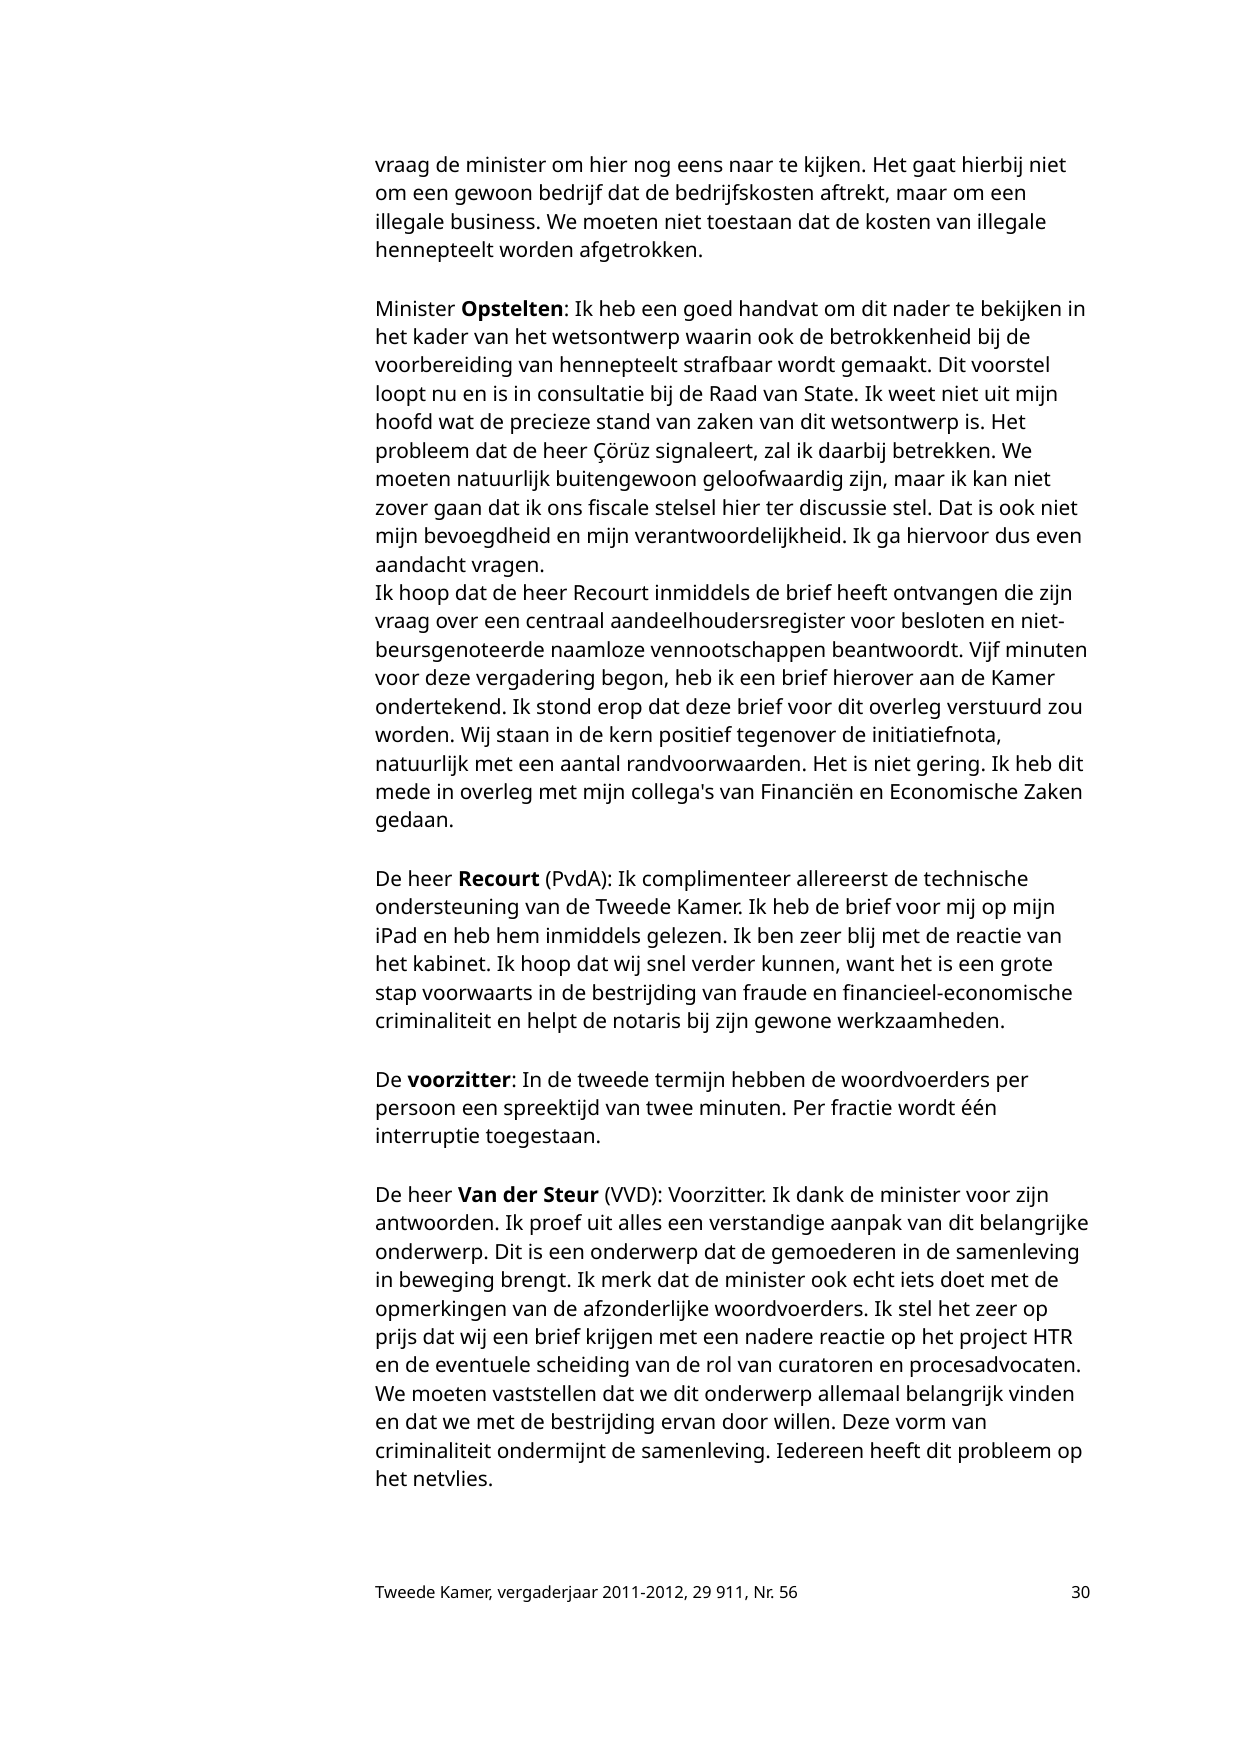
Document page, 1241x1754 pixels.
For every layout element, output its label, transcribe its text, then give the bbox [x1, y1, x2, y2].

text Ik hoop dat de heer Recourt inmiddels de brief heeft ontvangen die zijn vraag over een centraal aandeelhoudersregister voor besloten en niet-beursgenoteerde naamloze vennootschappen beantwoordt. Vijf minuten voor deze vergadering begon, heb ik een brief hierover aan de Kamer ondertekend. Ik stond erop dat deze brief voor dit overleg verstuurd zou worden. Wij staan in de kern positief tegenover de initiatiefnota, natuurlijk met een aantal randvoorwaarden. Het is niet gering. Ik heb dit mede in overleg met mijn collega's van Financiën en Economische Zaken gedaan. [375, 578, 1090, 834]
text De heer Recourt (PvdA): Ik complimenteer allereerst de technische ondersteuning van de Tweede Kamer. Ik heb de brief voor mij op mijn iPad en heb hem inmiddels gelezen. Ik ben zeer blij met de reactie van het kabinet. Ik hoop dat wij snel verder kunnen, want het is een grote stap voorwaarts in de bestrijding van fraude en financieel-economische criminaliteit en helpt de notaris bij zijn gewone werkzaamheden. [375, 864, 1090, 1035]
text vraag de minister om hier nog eens naar te kijken. Het gaat hierbij niet om een gewoon bedrijf dat de bedrijfskosten aftrekt, maar om een illegale business. We moeten niet toestaan dat de kosten van illegale hennepteelt worden afgetrokken. [375, 150, 1090, 264]
text De voorzitter: In de tweede termijn hebben de woordvoerders per persoon een spreektijd van twee minuten. Per fractie wordt één interruptie toegestaan. [375, 1065, 1090, 1150]
text De heer Van der Steur (VVD): Voorzitter. Ik dank de minister voor zijn antwoorden. Ik proef uit alles een verstandige aanpak van dit belangrijke onderwerp. Dit is een onderwerp dat de gemoederen in de samenleving in beweging brengt. Ik merk dat de minister ook echt iets doet met de opmerkingen van de afzonderlijke woordvoerders. Ik stel het zeer op prijs dat wij een brief krijgen met een nadere reactie op het project HTR en de eventuele scheiding van de rol van curatoren en procesadvocaten. [375, 1180, 1090, 1379]
text Minister Opstelten: Ik heb een goed handvat om dit nader te bekijken in het kader van het wetsontwerp waarin ook de betrokkenheid bij de voorbereiding van hennepteelt strafbaar wordt gemaakt. Dit voorstel loopt nu en is in consultatie bij de Raad van State. Ik weet niet uit mijn hoofd wat de precieze stand van zaken van dit wetsontwerp is. Het probleem dat de heer Çörüz signaleert, zal ik daarbij betrekken. We moeten natuurlijk buitengewoon geloofwaardig zijn, maar ik kan niet zover gaan dat ik ons fiscale stelsel hier ter discussie stel. Dat is ook niet mijn bevoegdheid en mijn verantwoordelijkheid. Ik ga hiervoor dus even aandacht vragen. [375, 294, 1090, 578]
text We moeten vaststellen dat we dit onderwerp allemaal belangrijk vinden en dat we met de bestrijding ervan door willen. Deze vorm van criminaliteit ondermijnt de samenleving. Iedereen heeft dit probleem op het netvlies. [375, 1379, 1090, 1493]
